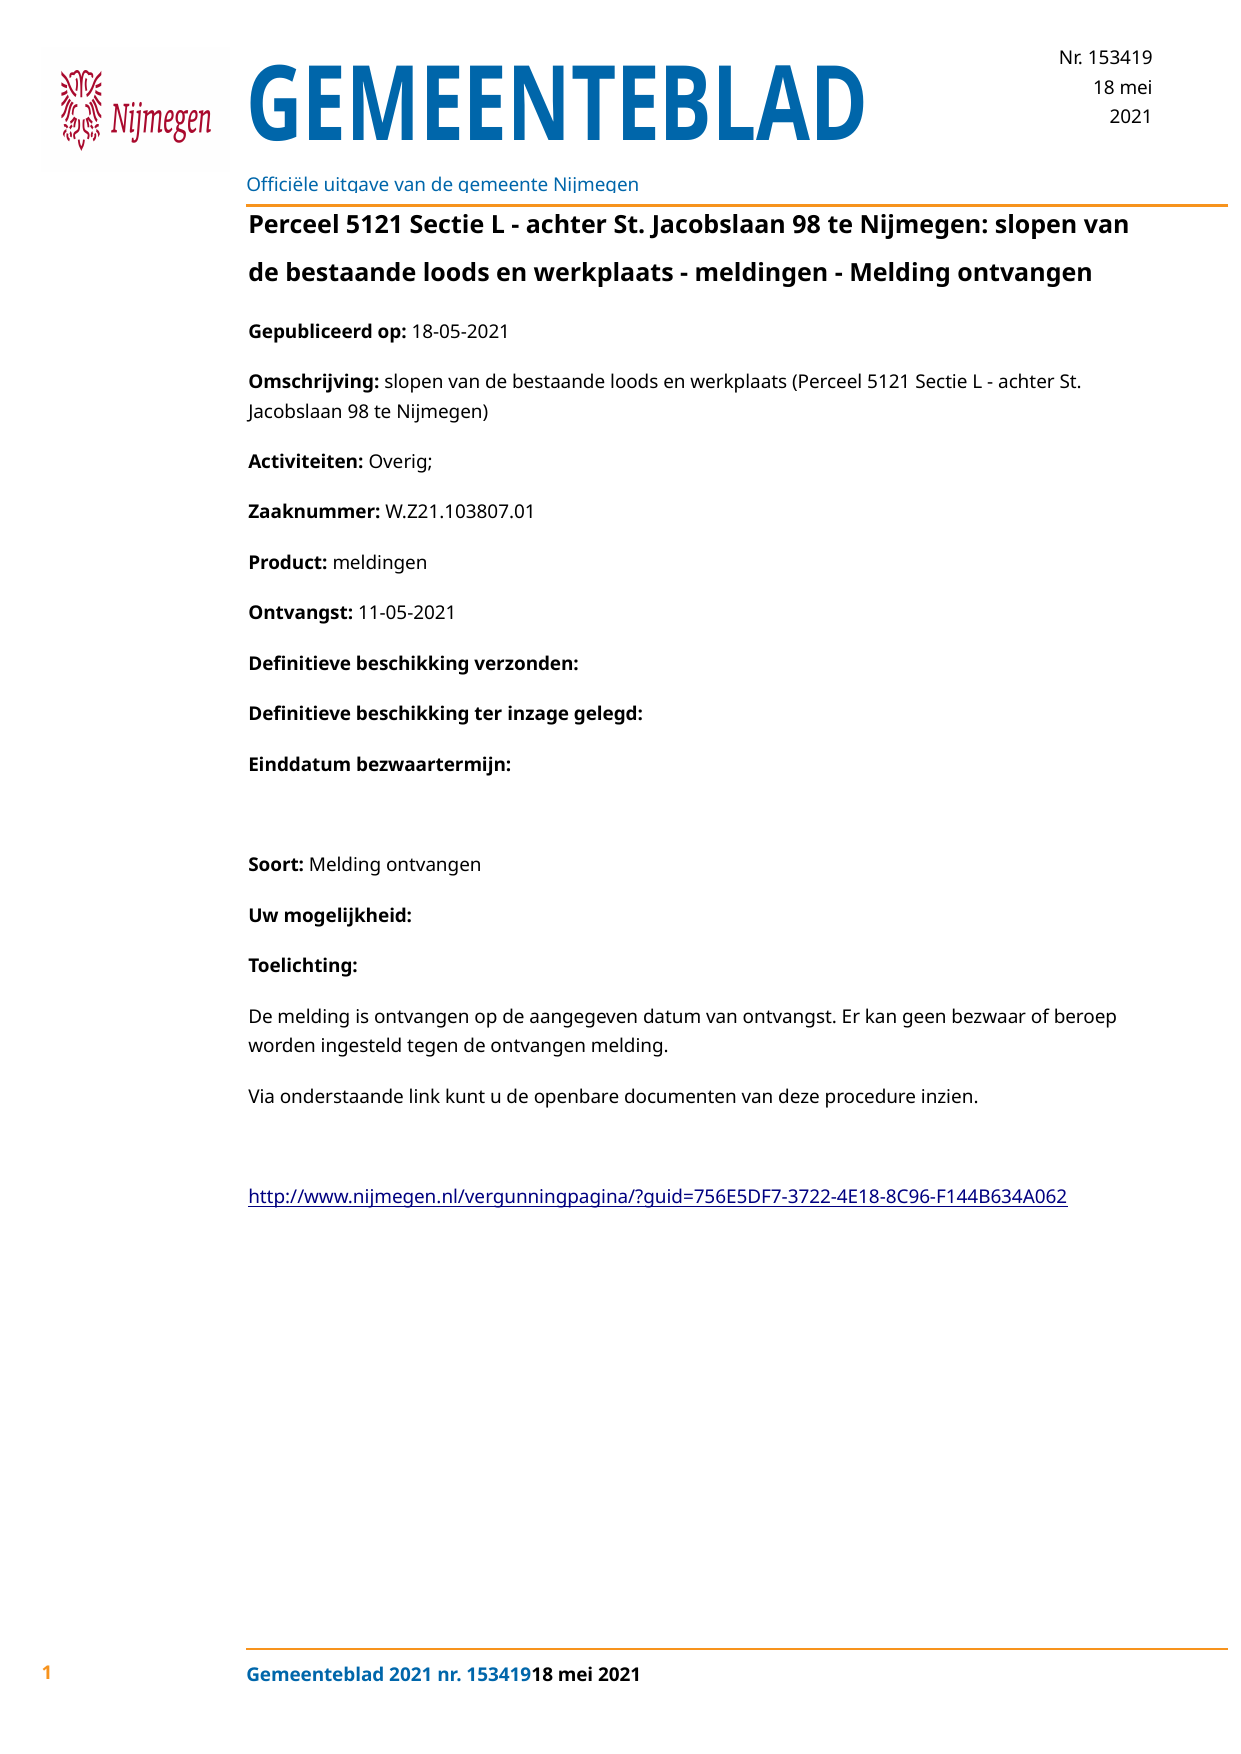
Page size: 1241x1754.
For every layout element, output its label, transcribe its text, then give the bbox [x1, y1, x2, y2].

text http://www.nijmegen.nl/vergunningpagina/?guid=756E5DF7-3722-4E18-8C96-F144B634A062 [248, 1184, 1152, 1209]
text Definitieve beschikking ter inzage gelegd: [248, 700, 1152, 726]
text Uw mogelijkheid: [248, 902, 1152, 928]
text Product: meldingen [248, 549, 1152, 575]
picture [41, 47, 231, 172]
text Activiteiten: Overig; [248, 448, 1152, 474]
text Ontvangst: 11-05-2021 [248, 599, 1152, 625]
text Zaaknummer: W.Z21.103807.01 [248, 499, 1152, 524]
text Definitieve beschikking verzonden: [248, 650, 1152, 676]
text Perceel 5121 Sectie L - achter St. Jacobslaan 98 te Nijmegen: slopen van de bestaande loods en werkplaats - meldingen - Melding ontvangen [248, 207, 1152, 288]
text Soort: Melding ontvangen [248, 852, 1152, 877]
text Toelichting: [248, 952, 1152, 978]
text Via onderstaande link kunt u de openbare documenten van deze procedure inzien. [248, 1083, 1152, 1109]
text Einddatum bezwaartermijn: [248, 751, 1152, 777]
text De melding is ontvangen op de aangegeven datum van ontvangst. Er kan geen bezwaar of beroep worden ingesteld tegen de ontvangen melding. [248, 1003, 1152, 1058]
text Omschrijving: slopen van de bestaande loods en werkplaats (Perceel 5121 Sectie L - achter St. Jacobslaan 98 te Nijmegen) [248, 368, 1152, 424]
text Gepubliceerd op: 18-05-2021 [248, 318, 1152, 344]
